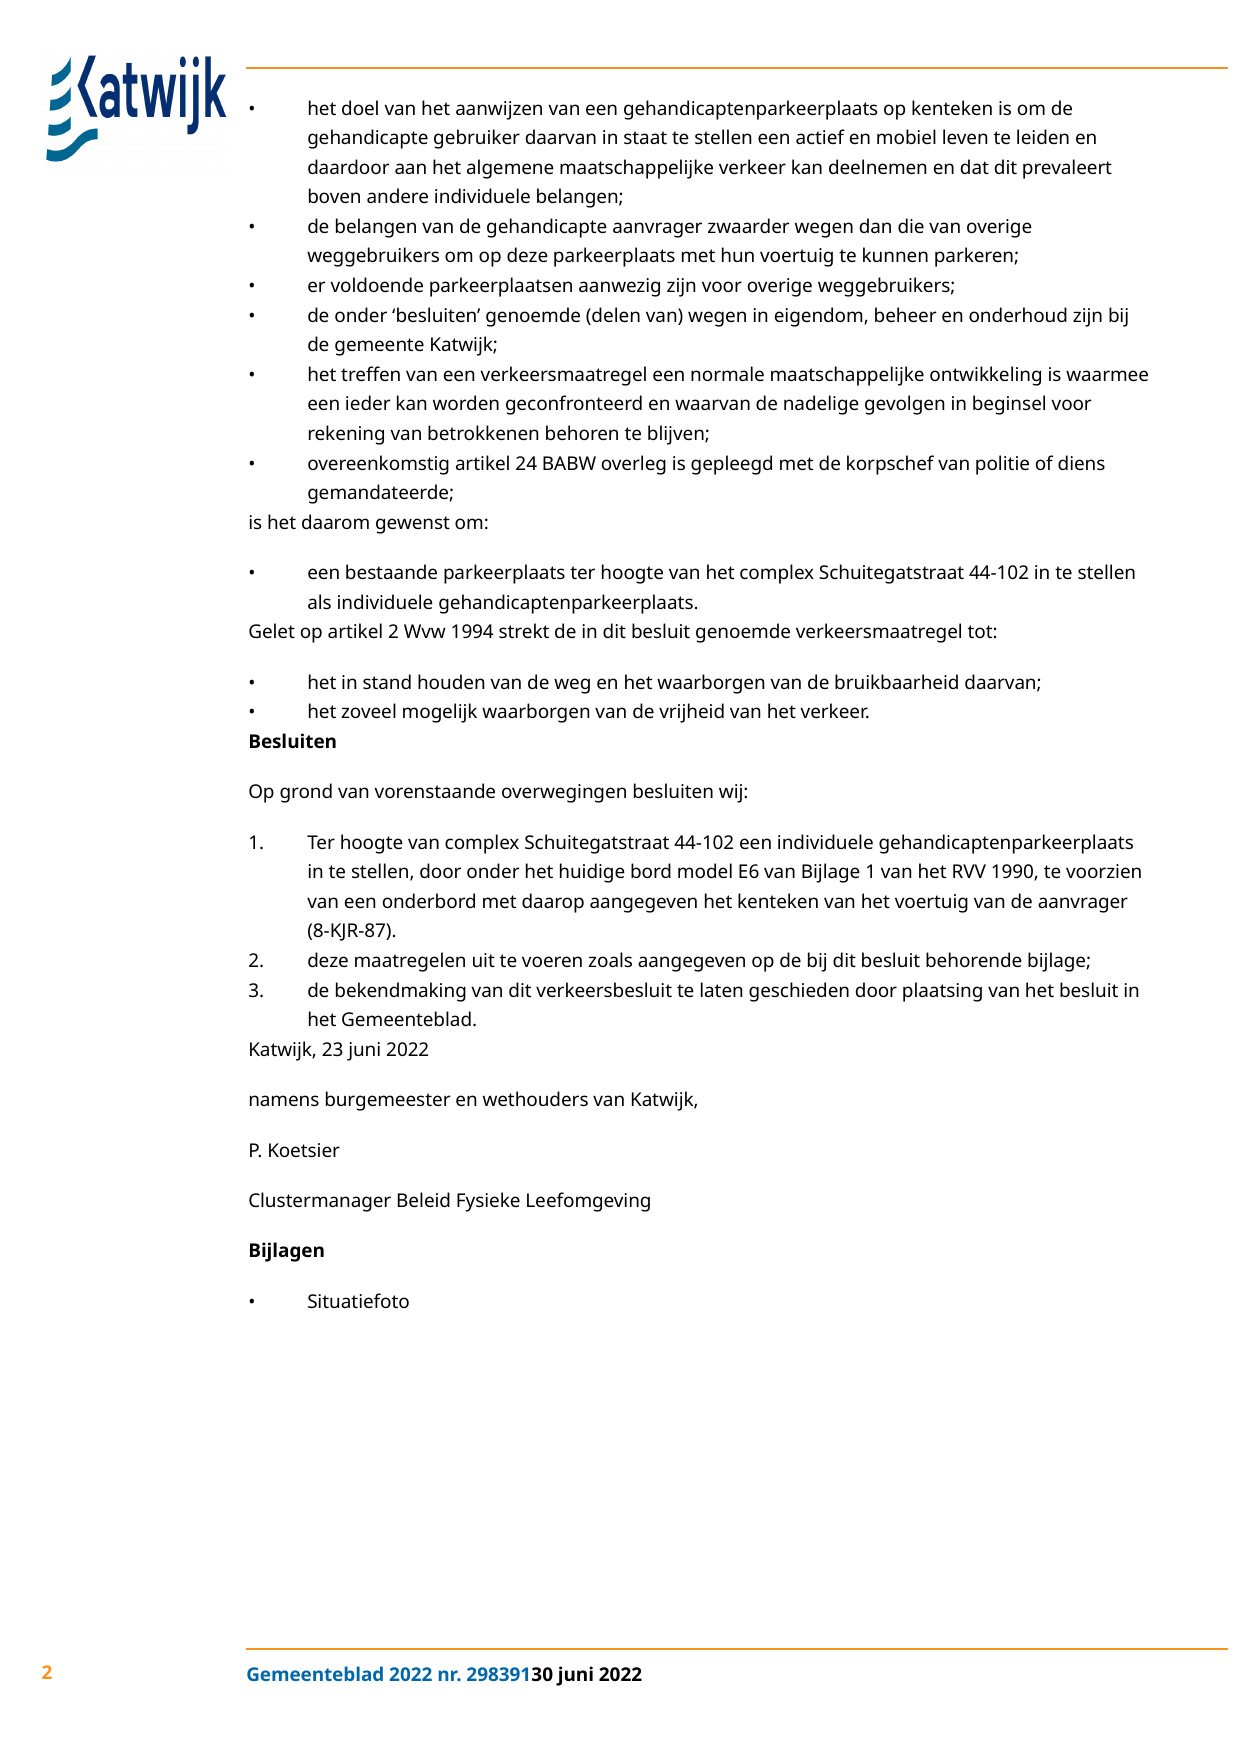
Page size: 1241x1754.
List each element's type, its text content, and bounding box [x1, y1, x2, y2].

list een bestaande parkeerplaats ter hoogte van het complex Schuitegatstraat 44-102 in te stellen als individuele gehandicaptenparkeerplaats. [248, 559, 1152, 615]
list overeenkomstig artikel 24 BABW overleg is gepleegd met de korpschef van politie of diens gemandateerde; [248, 450, 1152, 505]
text Gelet op artikel 2 Wvw 1994 strekt de in dit besluit genoemde verkeersmaatregel tot: [248, 618, 1152, 644]
text Katwijk, 23 juni 2022 [248, 1036, 1152, 1062]
list het in stand houden van de weg en het waarborgen van de bruikbaarheid daarvan; [248, 669, 1152, 695]
list deze maatregelen uit te voeren zoals aangegeven op de bij dit besluit behorende bijlage; [248, 947, 1152, 973]
list het treffen van een verkeersmaatregel een normale maatschappelijke ontwikkeling is waarmee een ieder kan worden geconfronteerd en waarvan de nadelige gevolgen in beginsel voor rekening van betrokkenen behoren te blijven; [248, 361, 1152, 446]
list de onder ‘besluiten’ genoemde (delen van) wegen in eigendom, beheer en onderhoud zijn bij de gemeente Katwijk; [248, 302, 1152, 357]
text P. Koetsier [248, 1137, 1152, 1163]
text Op grond van vorenstaande overwegingen besluiten wij: [248, 778, 1152, 804]
text is het daarom gewenst om: [248, 509, 1152, 535]
list er voldoende parkeerplaatsen aanwezig zijn voor overige weggebruikers; [248, 272, 1152, 298]
list de belangen van de gehandicapte aanvrager zwaarder wegen dan die van overige weggebruikers om op deze parkeerplaats met hun voertuig te kunnen parkeren; [248, 213, 1152, 268]
text Clustermanager Beleid Fysieke Leefomgeving [248, 1187, 1152, 1213]
text Besluiten [248, 728, 1152, 754]
list het doel van het aanwijzen van een gehandicaptenparkeerplaats op kenteken is om de gehandicapte gebruiker daarvan in staat te stellen een actief en mobiel leven te leiden en daardoor aan het algemene maatschappelijke verkeer kan deelnemen en dat dit prevaleert boven andere individuele belangen; [248, 95, 1152, 209]
list het zoveel mogelijk waarborgen van de vrijheid van het verkeer. [248, 698, 1152, 724]
text Bijlagen [248, 1238, 1152, 1263]
list de bekendmaking van dit verkeersbesluit te laten geschieden door plaatsing van het besluit in het Gemeenteblad. [248, 977, 1152, 1032]
list Situatiefoto [248, 1288, 1152, 1314]
list Ter hoogte van complex Schuitegatstraat 44-102 een individuele gehandicaptenparkeerplaats in te stellen, door onder het huidige bord model E6 van Bijlage 1 van het RVV 1990, te voorzien van een onderbord met daarop aangegeven het kenteken van het voertuig van de aanvrager (8-KJR-87). [248, 829, 1152, 943]
text namens burgemeester en wethouders van Katwijk, [248, 1086, 1152, 1112]
picture [41, 47, 231, 172]
